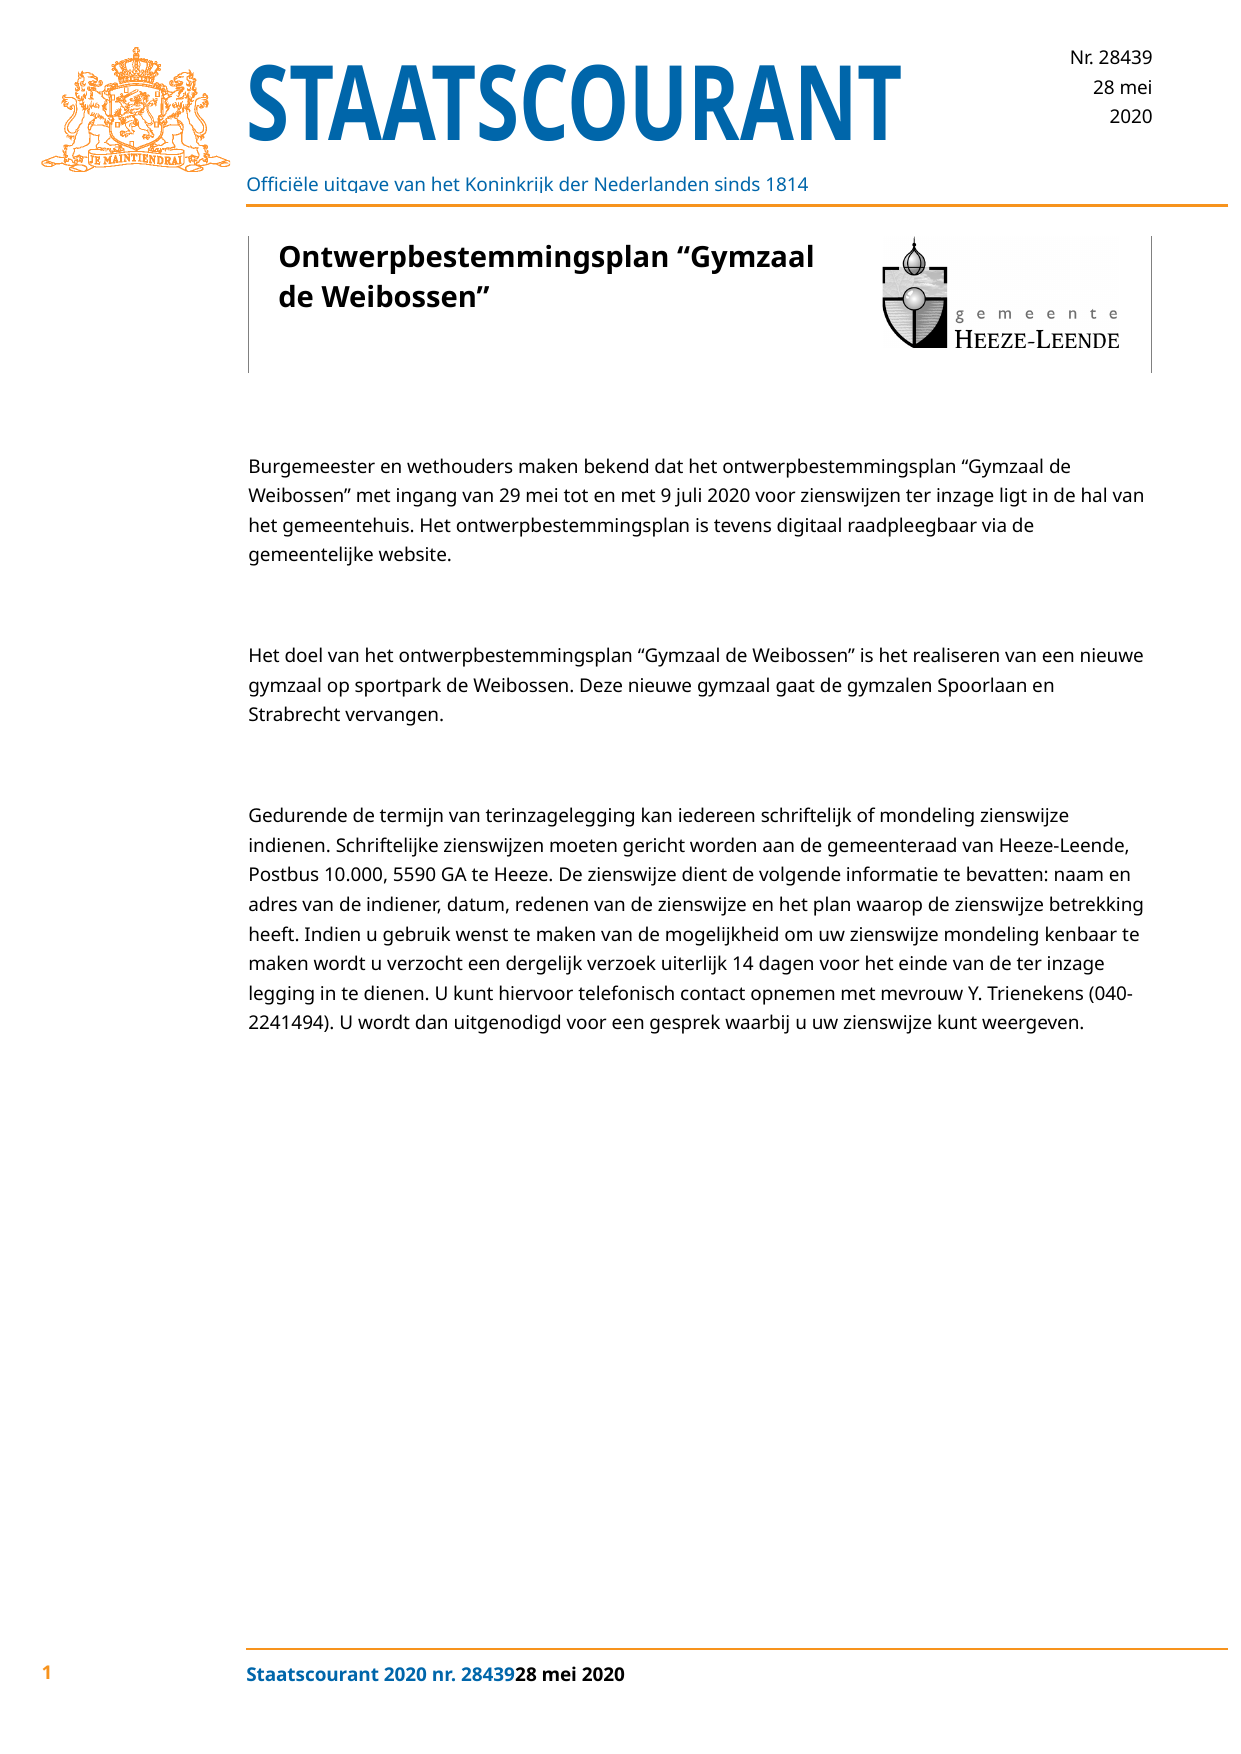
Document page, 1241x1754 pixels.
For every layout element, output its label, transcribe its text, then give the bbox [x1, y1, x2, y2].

text Gedurende de termijn van terinzagelegging kan iedereen schriftelijk of mondeling zienswijze indienen. Schriftelijke zienswijzen moeten gericht worden aan de gemeenteraad van Heeze-Leende, Postbus 10.000, 5590 GA te Heeze. De zienswijze dient de volgende informatie te bevatten: naam en adres van de indiener, datum, redenen van de zienswijze en het plan waarop de zienswijze betrekking heeft. Indien u gebruik wenst te maken van de mogelijkheid om uw zienswijze mondeling kenbaar te maken wordt u verzocht een dergelijk verzoek uiterlijk 14 dagen voor het einde van de ter inzage legging in te dienen. U kunt hiervoor telefonisch contact opnemen met mevrouw Y. Trienekens (040-2241494). U wordt dan uitgenodigd voor een gesprek waarbij u uw zienswijze kunt weergeven. [248, 802, 1152, 1035]
picture [41, 47, 231, 172]
table_header [850, 236, 1151, 373]
text Het doel van het ontwerpbestemmingsplan “Gymzaal de Weibossen” is het realiseren van een nieuwe gymzaal op sportpark de Weibossen. Deze nieuwe gymzaal gaat de gymzalen Spoorlaan en Strabrecht vervangen. [248, 642, 1152, 727]
table_header Ontwerpbestemmingsplan “Gymzaal de Weibossen” [249, 236, 850, 373]
picture [882, 236, 1119, 348]
text Burgemeester en wethouders maken bekend dat het ontwerpbestemmingsplan “Gymzaal de Weibossen” met ingang van 29 mei tot en met 9 juli 2020 voor zienswijzen ter inzage ligt in de hal van het gemeentehuis. Het ontwerpbestemmingsplan is tevens digitaal raadpleegbaar via de gemeentelijke website. [248, 453, 1152, 567]
